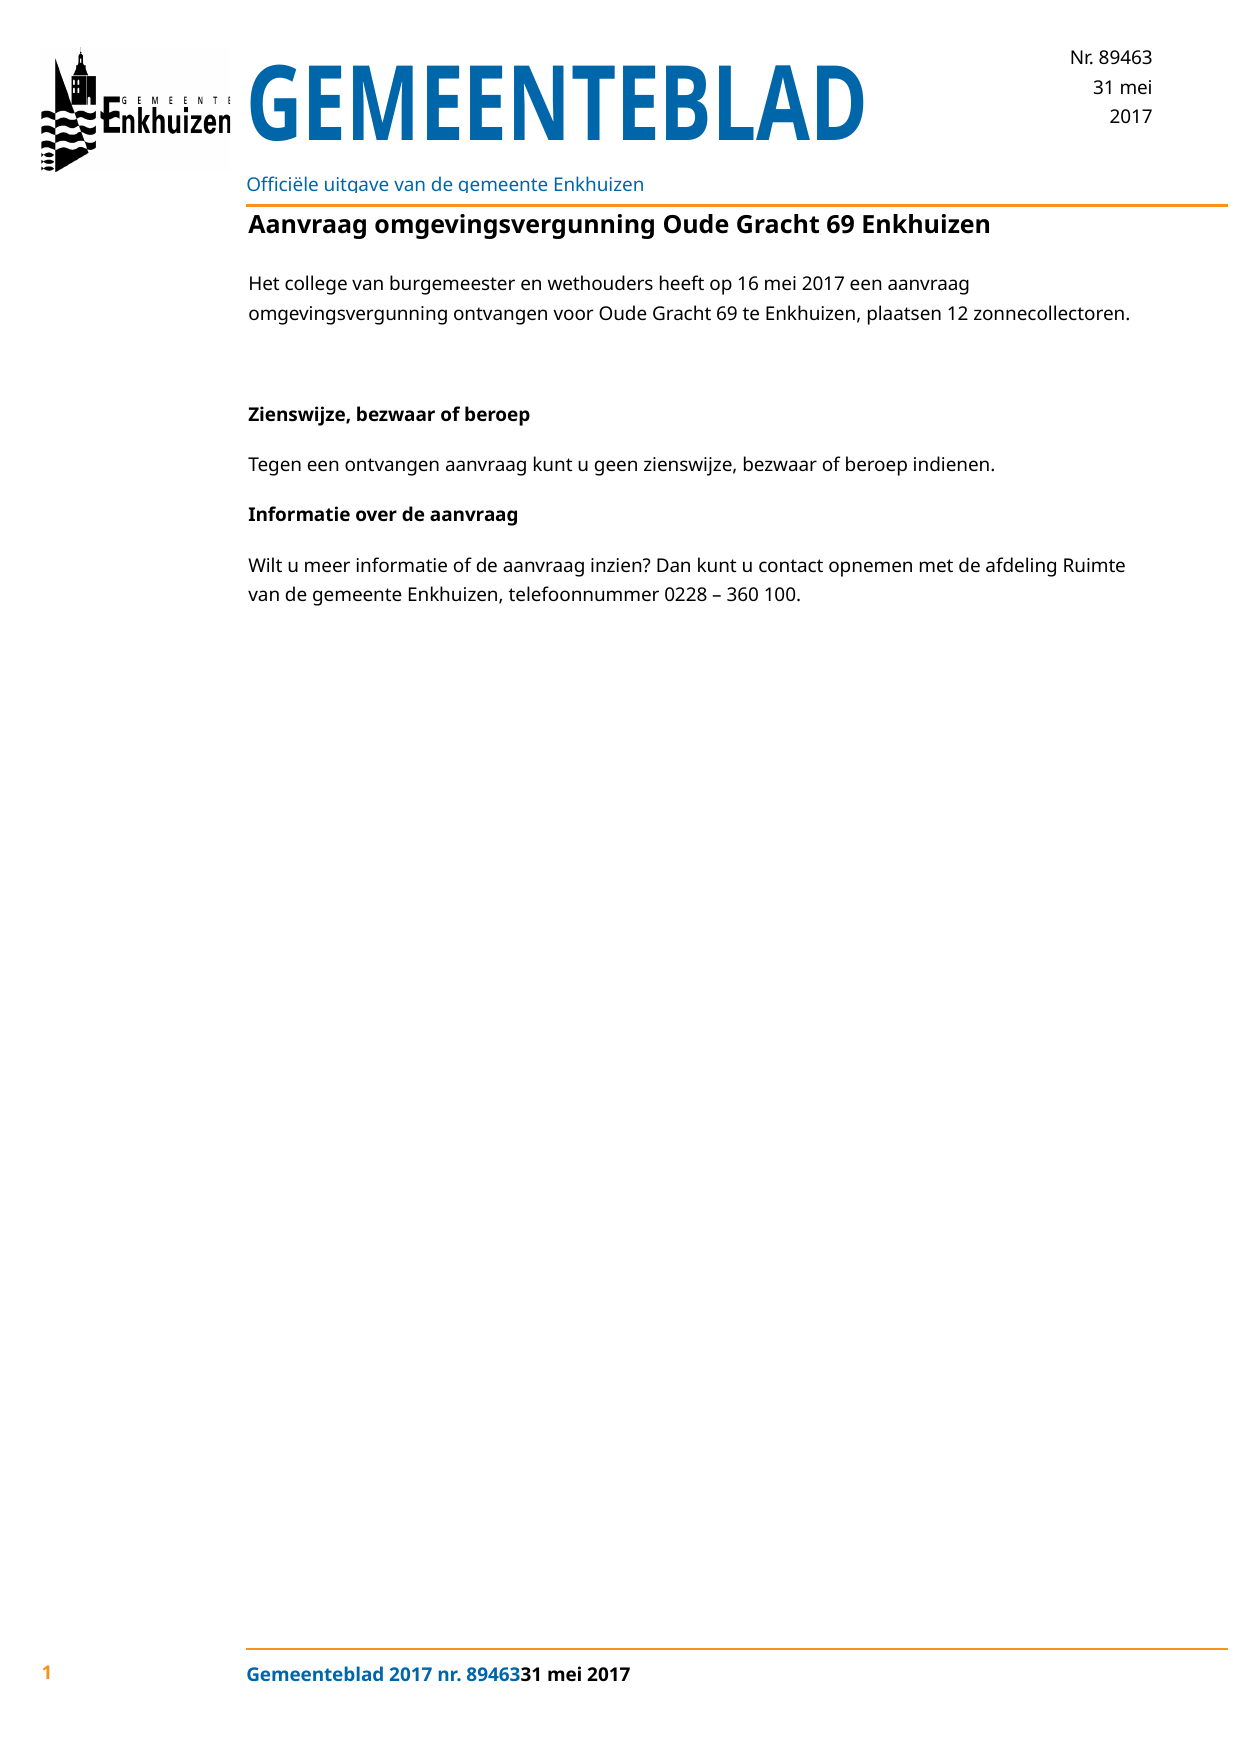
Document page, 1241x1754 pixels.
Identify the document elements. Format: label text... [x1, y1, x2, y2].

picture [41, 47, 231, 172]
text Informatie over de aanvraag [248, 502, 1152, 527]
text Het college van burgemeester en wethouders heeft op 16 mei 2017 een aanvraag omgevingsvergunning ontvangen voor Oude Gracht 69 te Enkhuizen, plaatsen 12 zonnecollectoren. [248, 270, 1152, 326]
text Tegen een ontvangen aanvraag kunt u geen zienswijze, bezwaar of beroep indienen. [248, 451, 1152, 477]
text Zienswijze, bezwaar of beroep [248, 401, 1152, 426]
text Aanvraag omgevingsvergunning Oude Gracht 69 Enkhuizen [248, 207, 1152, 241]
text Wilt u meer informatie of de aanvraag inzien? Dan kunt u contact opnemen met de afdeling Ruimte van de gemeente Enkhuizen, telefoonnummer 0228 – 360 100. [248, 552, 1152, 607]
